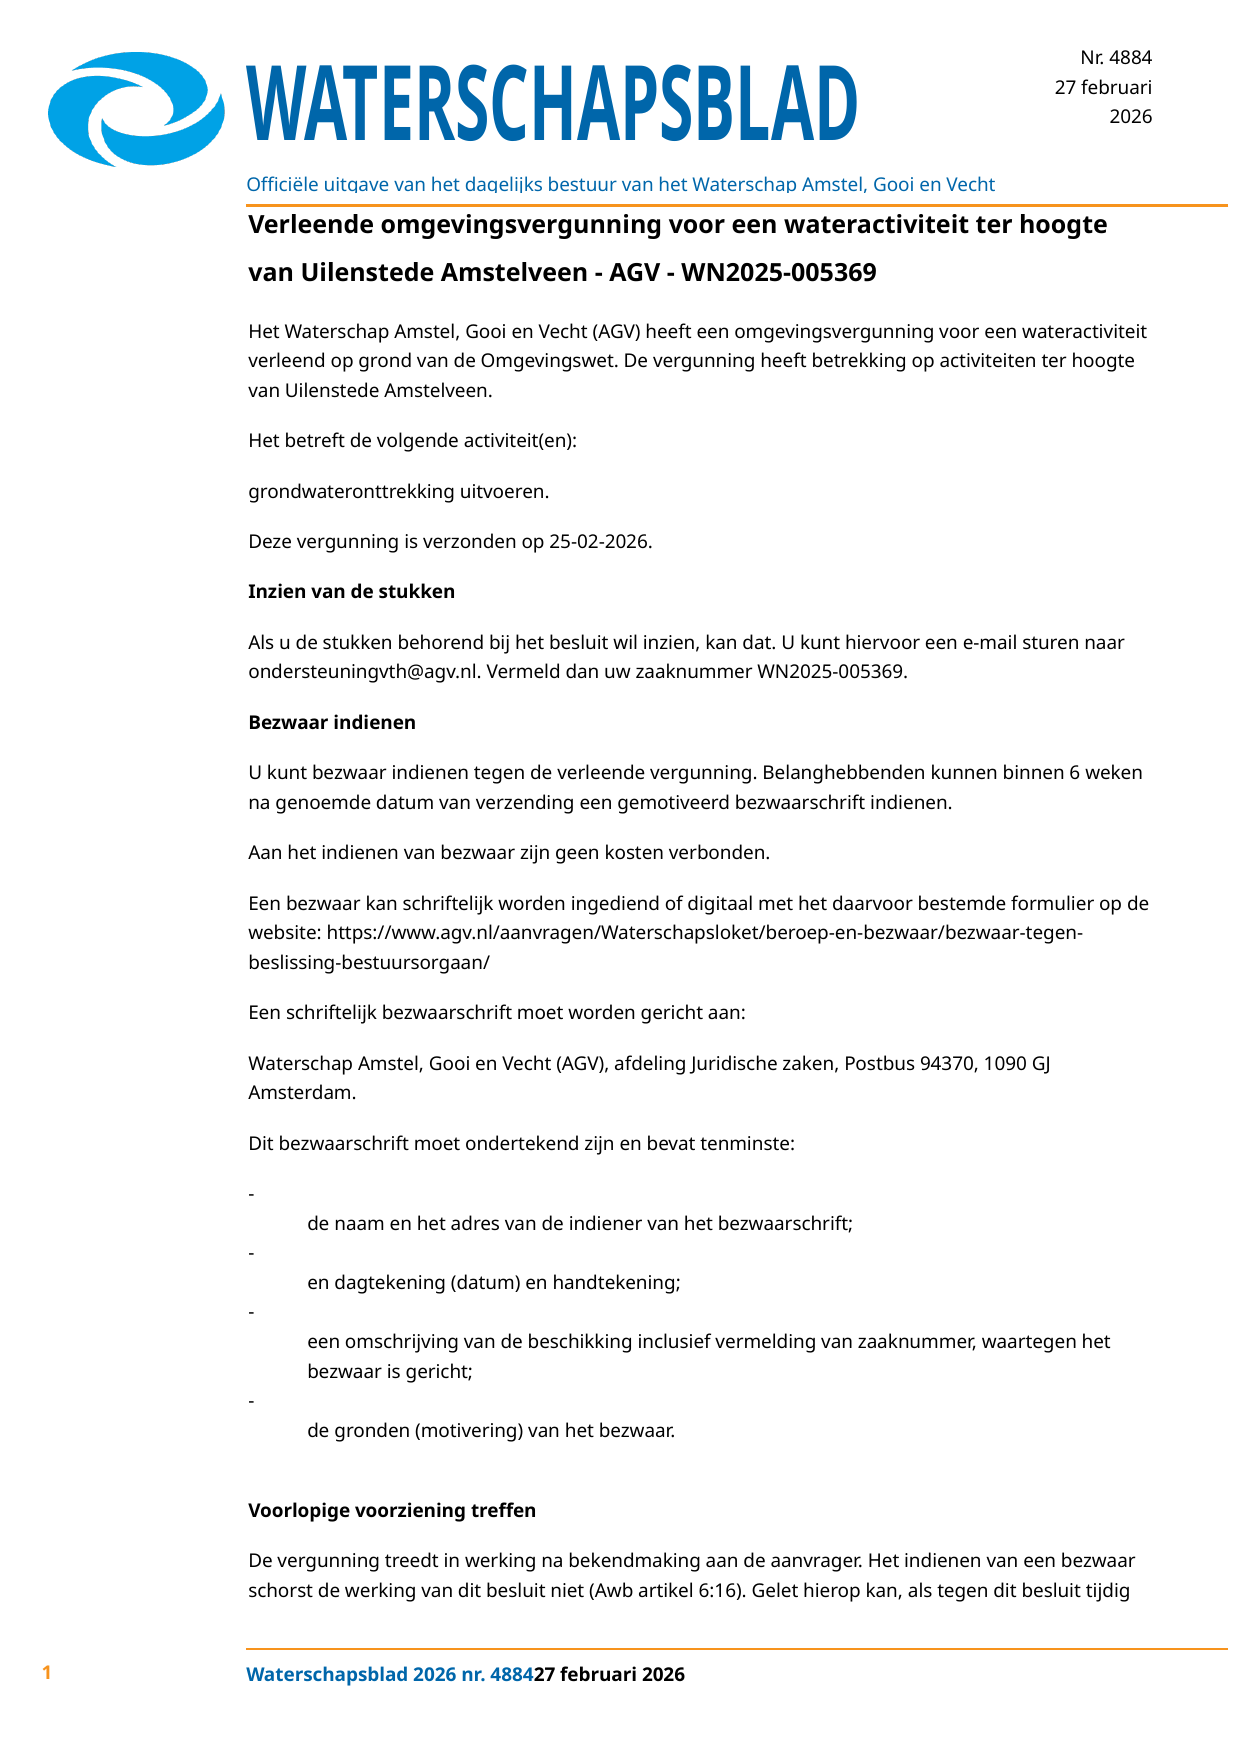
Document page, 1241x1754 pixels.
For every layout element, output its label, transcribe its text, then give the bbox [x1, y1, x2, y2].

picture [41, 47, 231, 172]
text Een schriftelijk bezwaarschrift moet worden gericht aan: [248, 999, 1152, 1025]
text Aan het indienen van bezwaar zijn geen kosten verbonden. [248, 839, 1152, 865]
text Dit bezwaarschrift moet ondertekend zijn en bevat tenminste: [248, 1130, 1152, 1156]
text Verleende omgevingsvergunning voor een wateractiviteit ter hoogte van Uilenstede Amstelveen - AGV - WN2025-005369 [248, 207, 1152, 288]
text Voorlopige voorziening treffen [248, 1497, 1152, 1523]
text Als u de stukken behorend bij het besluit wil inzien, kan dat. U kunt hiervoor een e-mail sturen naar ondersteuningvth@agv.nl. Vermeld dan uw zaaknummer WN2025-005369. [248, 629, 1152, 684]
text Het betreft de volgende activiteit(en): [248, 427, 1152, 453]
text Inzien van de stukken [248, 579, 1152, 604]
text Waterschap Amstel, Gooi en Vecht (AGV), afdeling Juridische zaken, Postbus 94370, 1090 GJ Amsterdam. [248, 1050, 1152, 1105]
list de gronden (motivering) van het bezwaar. [248, 1417, 1152, 1443]
text grondwateronttrekking uitvoeren. [248, 478, 1152, 504]
text De vergunning treedt in werking na bekendmaking aan de aanvrager. Het indienen van een bezwaar schorst de werking van dit besluit niet (Awb artikel 6:16). Gelet hierop kan, als tegen dit besluit tijdig [248, 1547, 1152, 1603]
list een omschrijving van de beschikking inclusief vermelding van zaaknummer, waartegen het bezwaar is gericht; [248, 1328, 1152, 1384]
text Deze vergunning is verzonden op 25-02-2026. [248, 528, 1152, 554]
text Een bezwaar kan schriftelijk worden ingediend of digitaal met het daarvoor bestemde formulier op de website: https://www.agv.nl/aanvragen/Waterschapsloket/beroep-en-bezwaar/bezwaar-tegen-beslissing-bestuursorgaan/ [248, 890, 1152, 975]
text Het Waterschap Amstel, Gooi en Vecht (AGV) heeft een omgevingsvergunning voor een wateractiviteit verleend op grond van de Omgevingswet. De vergunning heeft betrekking op activiteiten ter hoogte van Uilenstede Amstelveen. [248, 318, 1152, 403]
text Bezwaar indienen [248, 709, 1152, 735]
list en dagtekening (datum) en handtekening; [248, 1269, 1152, 1295]
list de naam en het adres van de indiener van het bezwaarschrift; [248, 1210, 1152, 1236]
text U kunt bezwaar indienen tegen de verleende vergunning. Belanghebbenden kunnen binnen 6 weken na genoemde datum van verzending een gemotiveerd bezwaarschrift indienen. [248, 759, 1152, 815]
